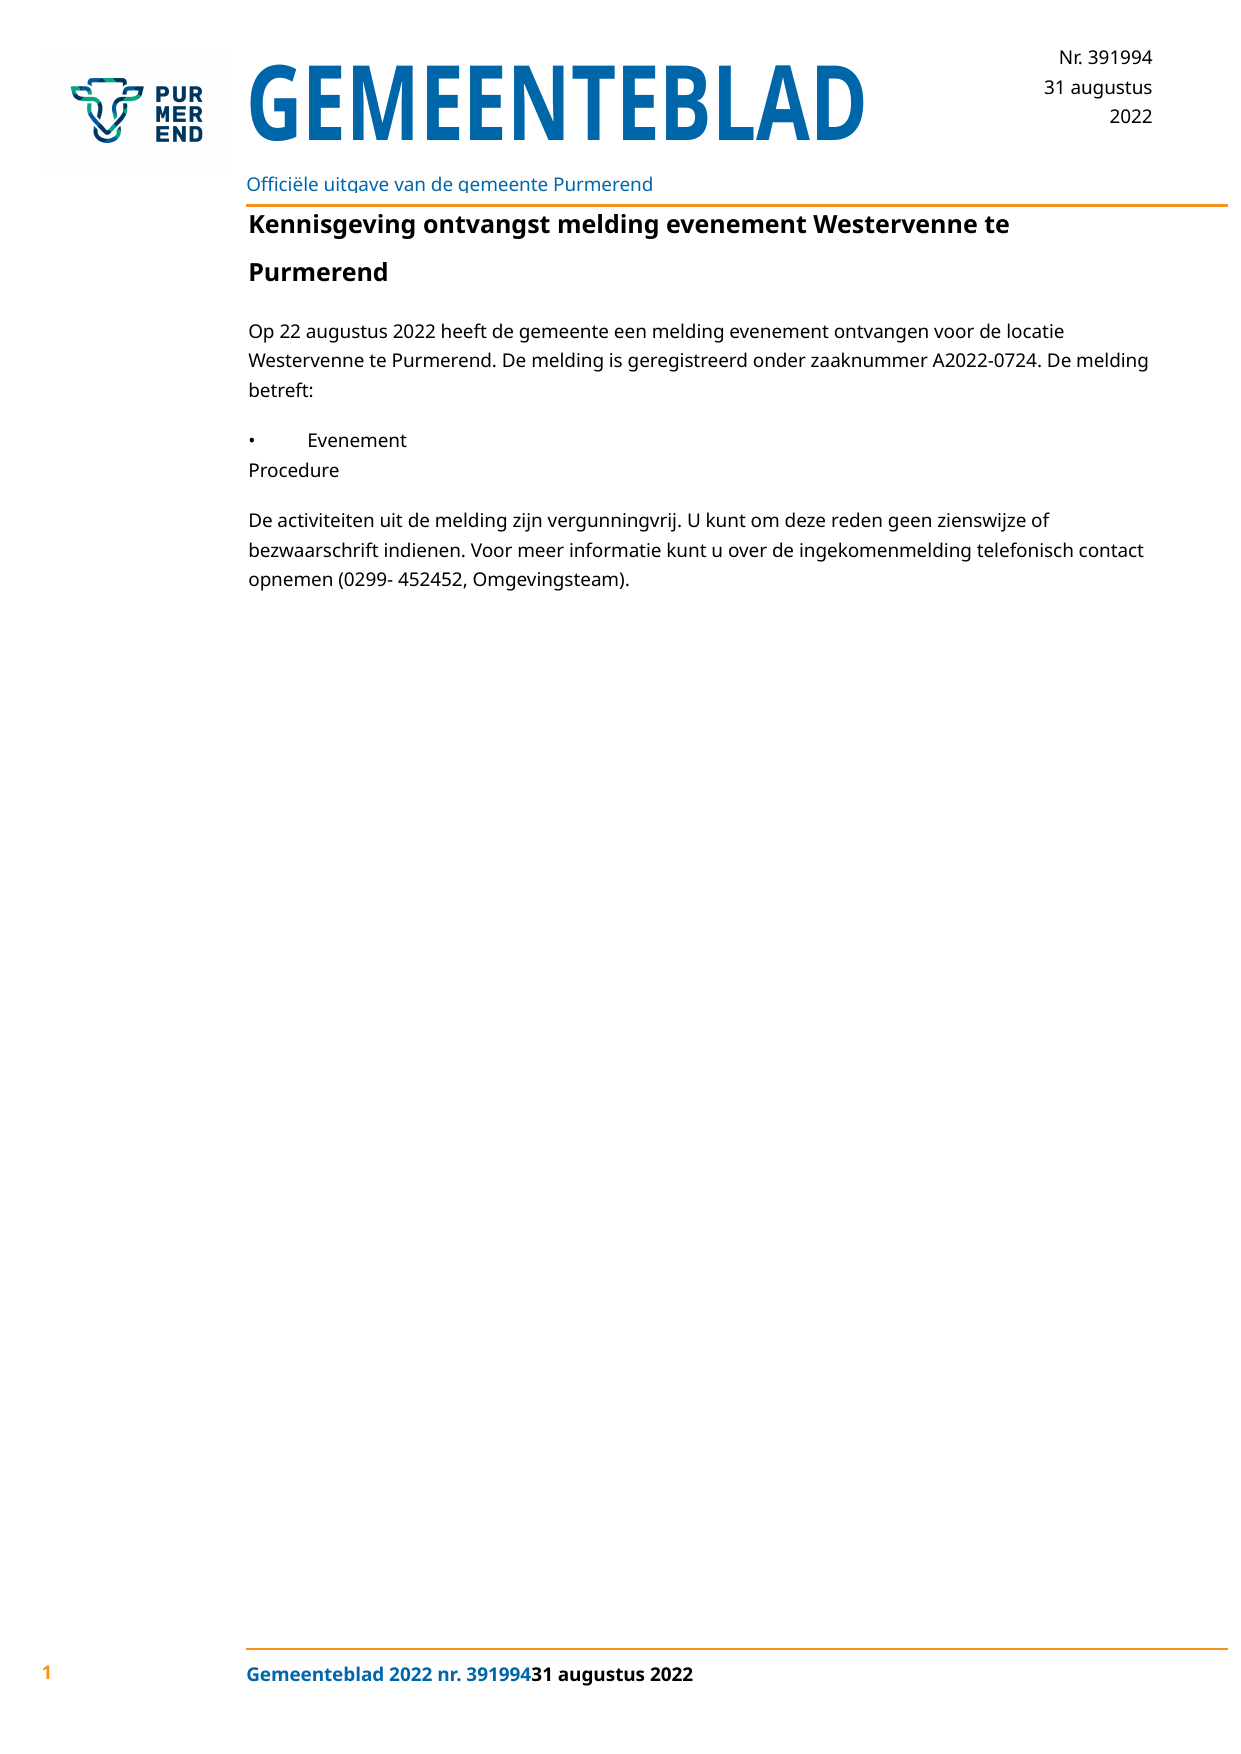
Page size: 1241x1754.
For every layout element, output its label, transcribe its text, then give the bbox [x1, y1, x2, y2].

text Kennisgeving ontvangst melding evenement Westervenne te Purmerend [248, 207, 1152, 288]
text Op 22 augustus 2022 heeft de gemeente een melding evenement ontvangen voor de locatie Westervenne te Purmerend. De melding is geregistreerd onder zaaknummer A2022-0724. De melding betreft: [248, 318, 1152, 403]
picture [41, 47, 231, 172]
text De activiteiten uit de melding zijn vergunningvrij. U kunt om deze reden geen zienswijze of bezwaarschrift indienen. Voor meer informatie kunt u over de ingekomenmelding telefonisch contact opnemen (0299- 452452, Omgevingsteam). [248, 507, 1152, 592]
text Procedure [248, 457, 1152, 483]
list Evenement [248, 427, 1152, 453]
